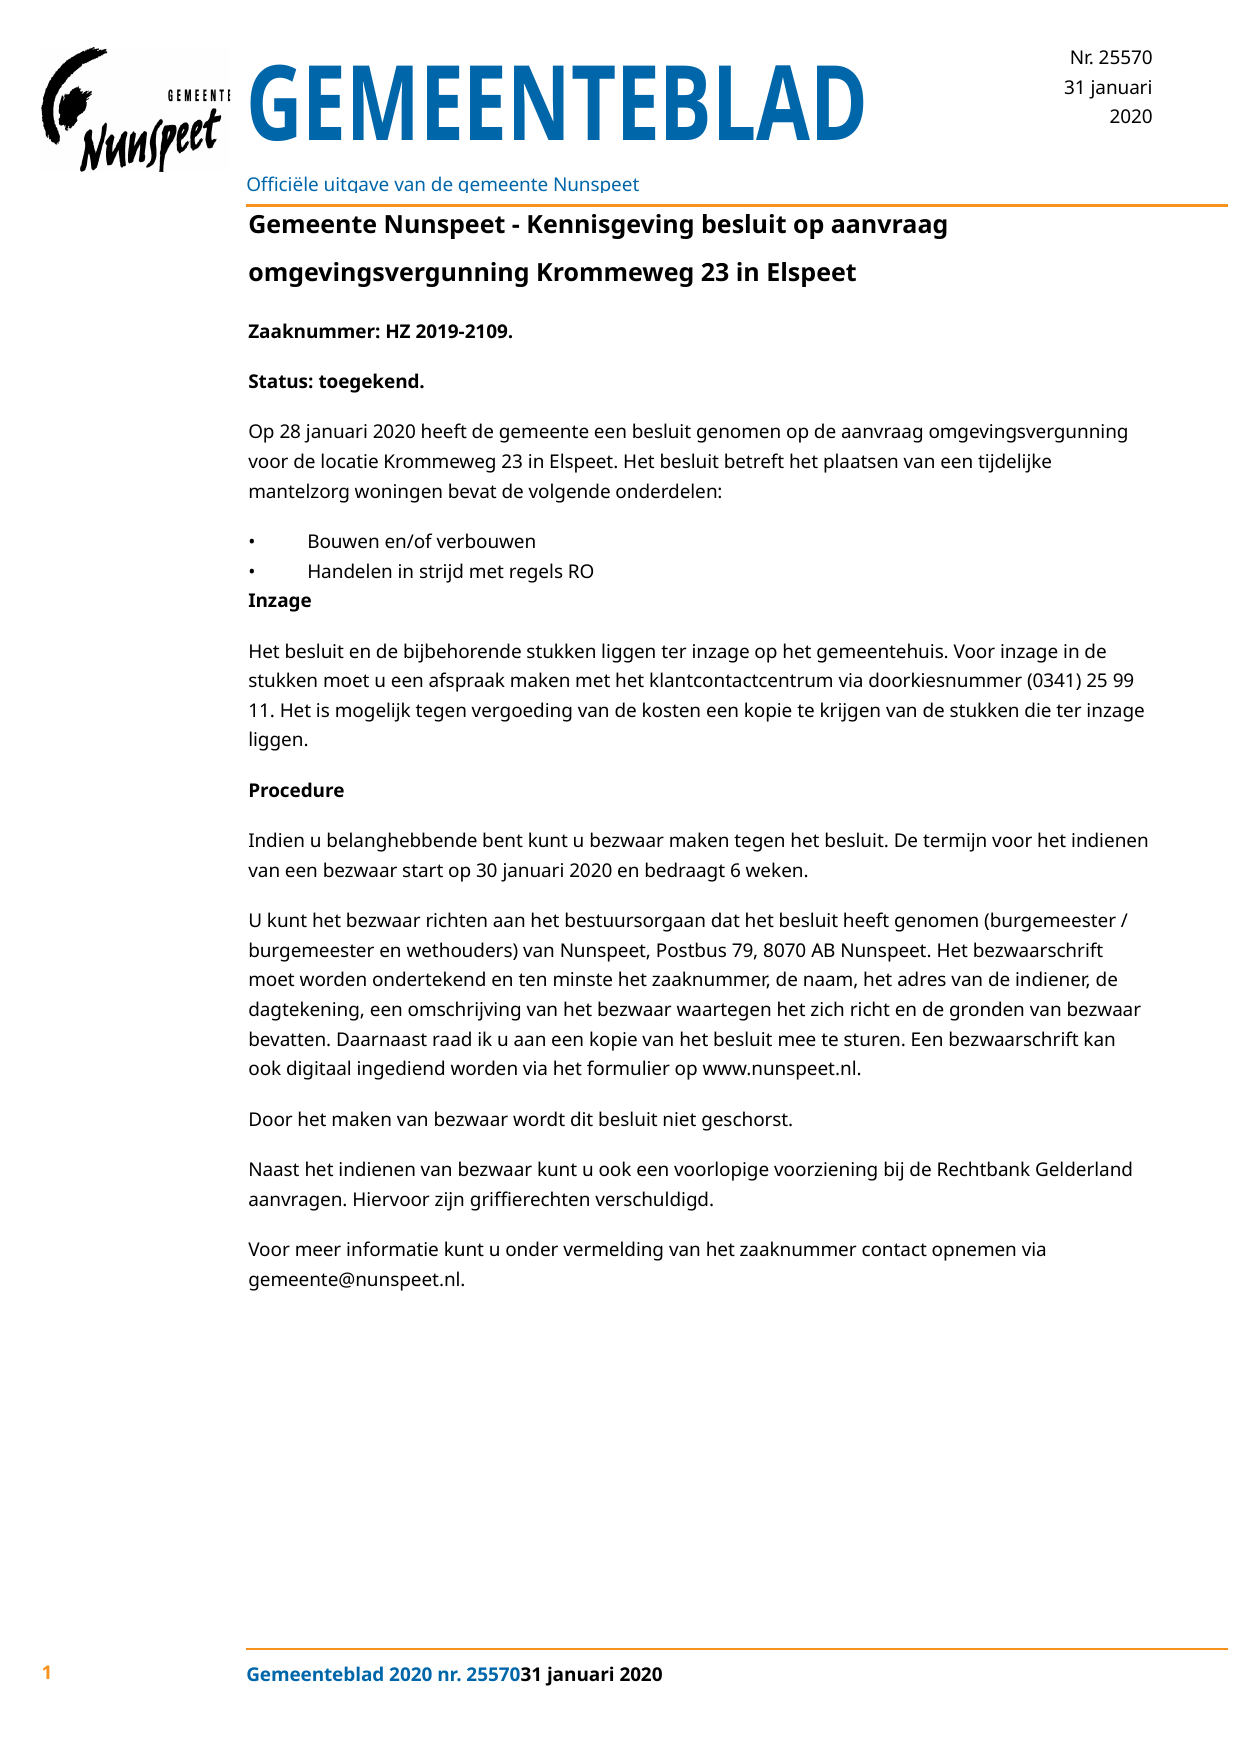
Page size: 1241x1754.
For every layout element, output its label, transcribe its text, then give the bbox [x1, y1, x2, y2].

text Inzage [248, 587, 1152, 613]
list Bouwen en/of verbouwen [248, 528, 1152, 554]
list Handelen in strijd met regels RO [248, 558, 1152, 584]
text Het besluit en de bijbehorende stukken liggen ter inzage op het gemeentehuis. Voor inzage in de stukken moet u een afspraak maken met het klantcontactcentrum via doorkiesnummer (0341) 25 99 11. Het is mogelijk tegen vergoeding van de kosten een kopie te krijgen van de stukken die ter inzage liggen. [248, 638, 1152, 752]
text Gemeente Nunspeet - Kennisgeving besluit op aanvraag omgevingsvergunning Krommeweg 23 in Elspeet [248, 207, 1152, 288]
text Naast het indienen van bezwaar kunt u ook een voorlopige voorziening bij de Rechtbank Gelderland aanvragen. Hiervoor zijn griffierechten verschuldigd. [248, 1156, 1152, 1212]
picture [41, 47, 231, 172]
text Status: toegekend. [248, 368, 1152, 394]
text Voor meer informatie kunt u onder vermelding van het zaaknummer contact opnemen via gemeente@nunspeet.nl. [248, 1236, 1152, 1292]
text Door het maken van bezwaar wordt dit besluit niet geschorst. [248, 1106, 1152, 1132]
text Procedure [248, 777, 1152, 803]
text Op 28 januari 2020 heeft de gemeente een besluit genomen op de aanvraag omgevingsvergunning voor de locatie Krommeweg 23 in Elspeet. Het besluit betreft het plaatsen van een tijdelijke mantelzorg woningen bevat de volgende onderdelen: [248, 419, 1152, 504]
text Indien u belanghebbende bent kunt u bezwaar maken tegen het besluit. De termijn voor het indienen van een bezwaar start op 30 januari 2020 en bedraagt 6 weken. [248, 827, 1152, 883]
text Zaaknummer: HZ 2019-2109. [248, 318, 1152, 344]
text U kunt het bezwaar richten aan het bestuursorgaan dat het besluit heeft genomen (burgemeester / burgemeester en wethouders) van Nunspeet, Postbus 79, 8070 AB Nunspeet. Het bezwaarschrift moet worden ondertekend en ten minste het zaaknummer, de naam, het adres van de indiener, de dagtekening, een omschrijving van het bezwaar waartegen het zich richt en de gronden van bezwaar bevatten. Daarnaast raad ik u aan een kopie van het besluit mee te sturen. Een bezwaarschrift kan ook digitaal ingediend worden via het formulier op www.nunspeet.nl. [248, 907, 1152, 1081]
